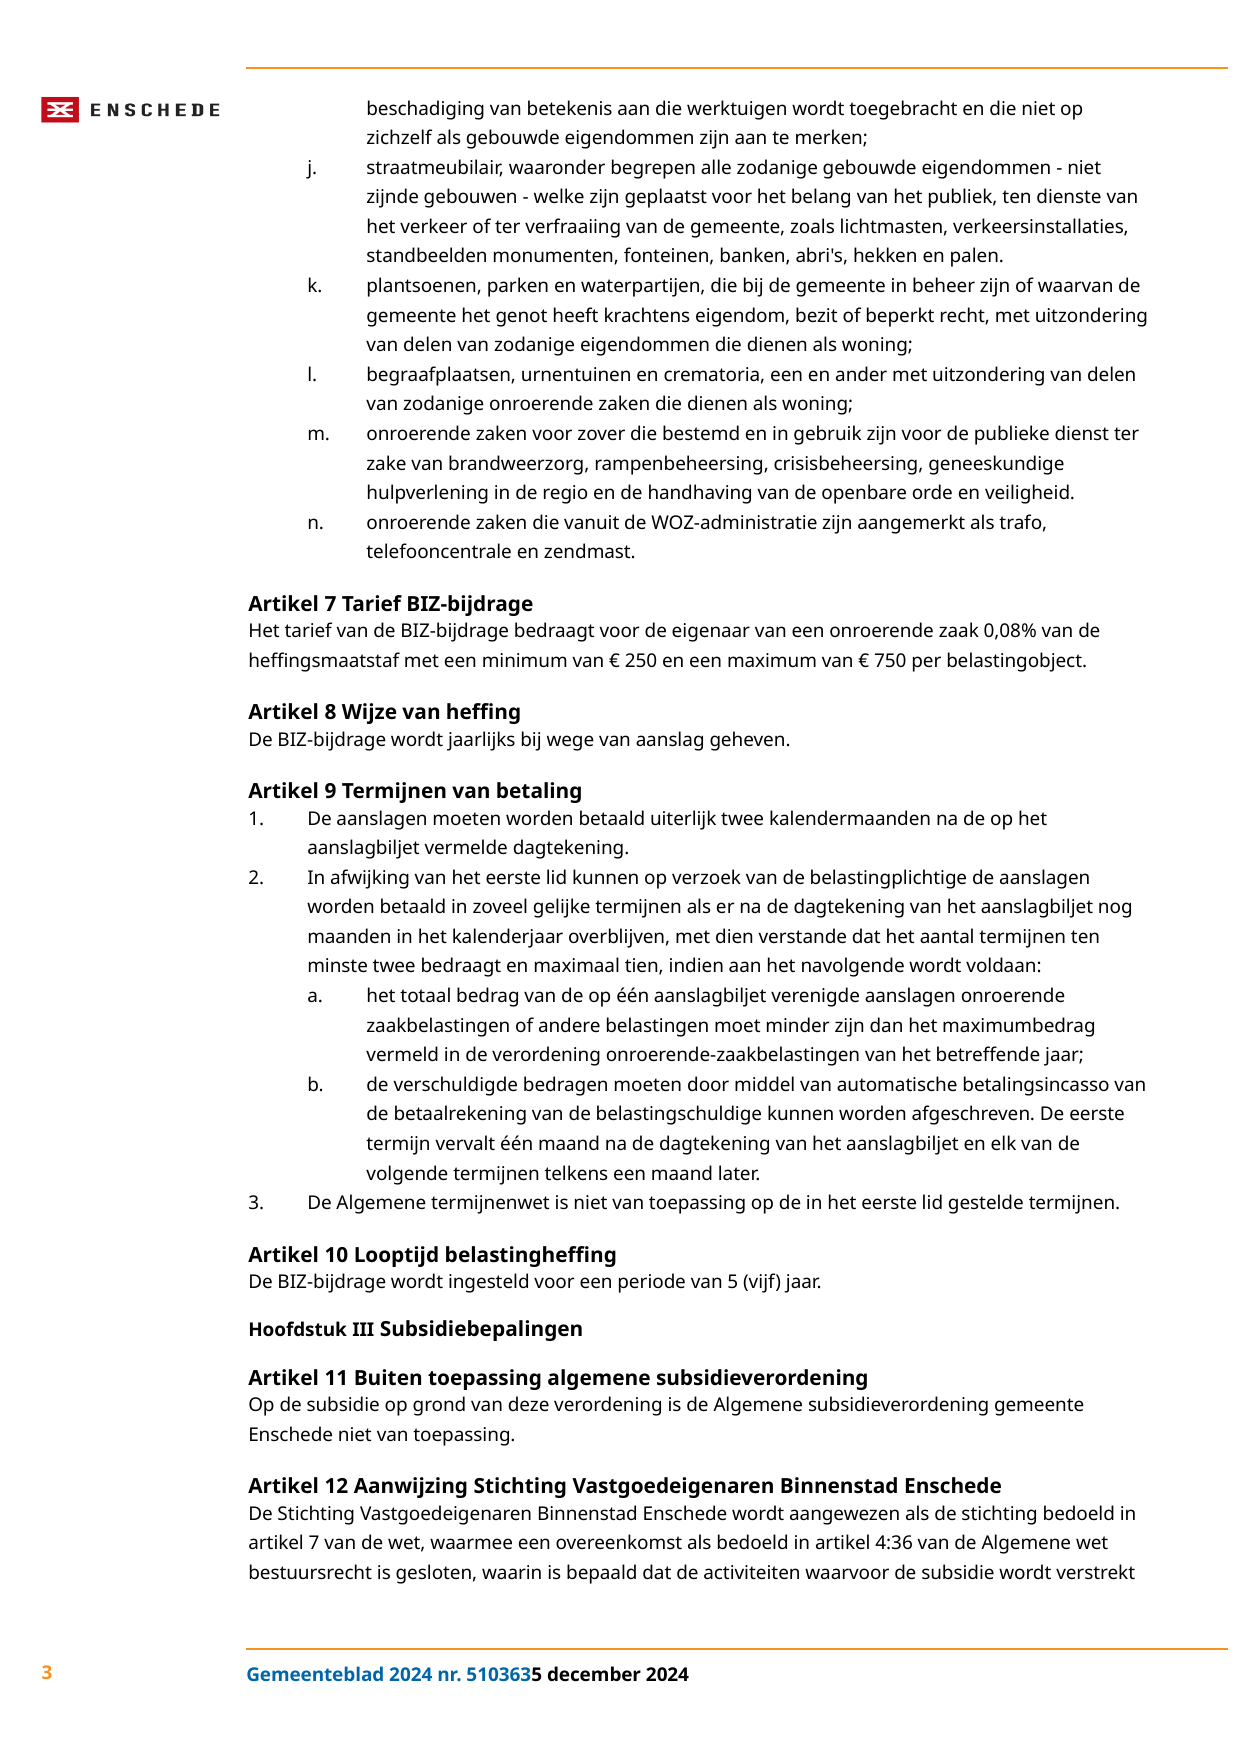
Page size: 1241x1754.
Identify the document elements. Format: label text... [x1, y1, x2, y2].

list plantsoenen, parken en waterpartijen, die bij de gemeente in beheer zijn of waarvan de gemeente het genot heeft krachtens eigendom, bezit of beperkt recht, met uitzondering van delen van zodanige eigendommen die dienen als woning; [307, 272, 1152, 357]
text Artikel 11 Buiten toepassing algemene subsidieverordening [248, 1363, 1152, 1391]
text De BIZ-bijdrage wordt ingesteld voor een periode van 5 (vijf) jaar. [248, 1268, 1152, 1294]
text De Stichting Vastgoedeigenaren Binnenstad Enschede wordt aangewezen als de stichting bedoeld in artikel 7 van de wet, waarmee een overeenkomst als bedoeld in artikel 4:36 van de Algemene wet bestuursrecht is gesloten, waarin is bepaald dat de activiteiten waarvoor de subsidie wordt verstrekt [248, 1500, 1152, 1585]
text Het tarief van de BIZ-bijdrage bedraagt voor de eigenaar van een onroerende zaak 0,08% van de heffingsmaatstaf met een minimum van € 250 en een maximum van € 750 per belastingobject. [248, 617, 1152, 673]
list De Algemene termijnenwet is niet van toepassing op de in het eerste lid gestelde termijnen. [248, 1189, 1152, 1215]
list het totaal bedrag van de op één aanslagbiljet verenigde aanslagen onroerende zaakbelastingen of andere belastingen moet minder zijn dan het maximumbedrag vermeld in de verordening onroerende-zaakbelastingen van het betreffende jaar; [307, 982, 1152, 1067]
text Artikel 7 Tarief BIZ-bijdrage [248, 589, 1152, 617]
list De aanslagen moeten worden betaald uiterlijk twee kalendermaanden na de op het aanslagbiljet vermelde dagtekening. [248, 805, 1152, 860]
list beschadiging van betekenis aan die werktuigen wordt toegebracht en die niet op zichzelf als gebouwde eigendommen zijn aan te merken; [307, 95, 1152, 150]
list begraafplaatsen, urnentuinen en crematoria, een en ander met uitzondering van delen van zodanige onroerende zaken die dienen als woning; [307, 361, 1152, 416]
list In afwijking van het eerste lid kunnen op verzoek van de belastingplichtige de aanslagen worden betaald in zoveel gelijke termijnen als er na de dagtekening van het aanslagbiljet nog maanden in het kalenderjaar overblijven, met dien verstande dat het aantal termijnen ten minste twee bedraagt en maximaal tien, indien aan het navolgende wordt voldaan: [248, 864, 1152, 978]
text Artikel 9 Termijnen van betaling [248, 776, 1152, 805]
text De BIZ-bijdrage wordt jaarlijks bij wege van aanslag geheven. [248, 726, 1152, 752]
picture [41, 47, 231, 172]
text Artikel 12 Aanwijzing Stichting Vastgoedeigenaren Binnenstad Enschede [248, 1471, 1152, 1500]
text Artikel 8 Wijze van heffing [248, 697, 1152, 726]
list onroerende zaken die vanuit de WOZ-administratie zijn aangemerkt als trafo, telefooncentrale en zendmast. [307, 509, 1152, 564]
list straatmeubilair, waaronder begrepen alle zodanige gebouwde eigendommen - niet zijnde gebouwen - welke zijn geplaatst voor het belang van het publiek, ten dienste van het verkeer of ter verfraaiing van de gemeente, zoals lichtmasten, verkeersinstallaties, standbeelden monumenten, fonteinen, banken, abri's, hekken en palen. [307, 154, 1152, 268]
text Op de subsidie op grond van deze verordening is de Algemene subsidieverordening gemeente Enschede niet van toepassing. [248, 1391, 1152, 1447]
list de verschuldigde bedragen moeten door middel van automatische betalingsincasso van de betaalrekening van de belastingschuldige kunnen worden afgeschreven. De eerste termijn vervalt één maand na de dagtekening van het aanslagbiljet en elk van de volgende termijnen telkens een maand later. [307, 1071, 1152, 1185]
text Hoofdstuk III Subsidiebepalingen [248, 1314, 1152, 1342]
list onroerende zaken voor zover die bestemd en in gebruik zijn voor de publieke dienst ter zake van brandweerzorg, rampenbeheersing, crisisbeheersing, geneeskundige hulpverlening in de regio en de handhaving van de openbare orde en veiligheid. [307, 420, 1152, 505]
text Artikel 10 Looptijd belastingheffing [248, 1240, 1152, 1268]
